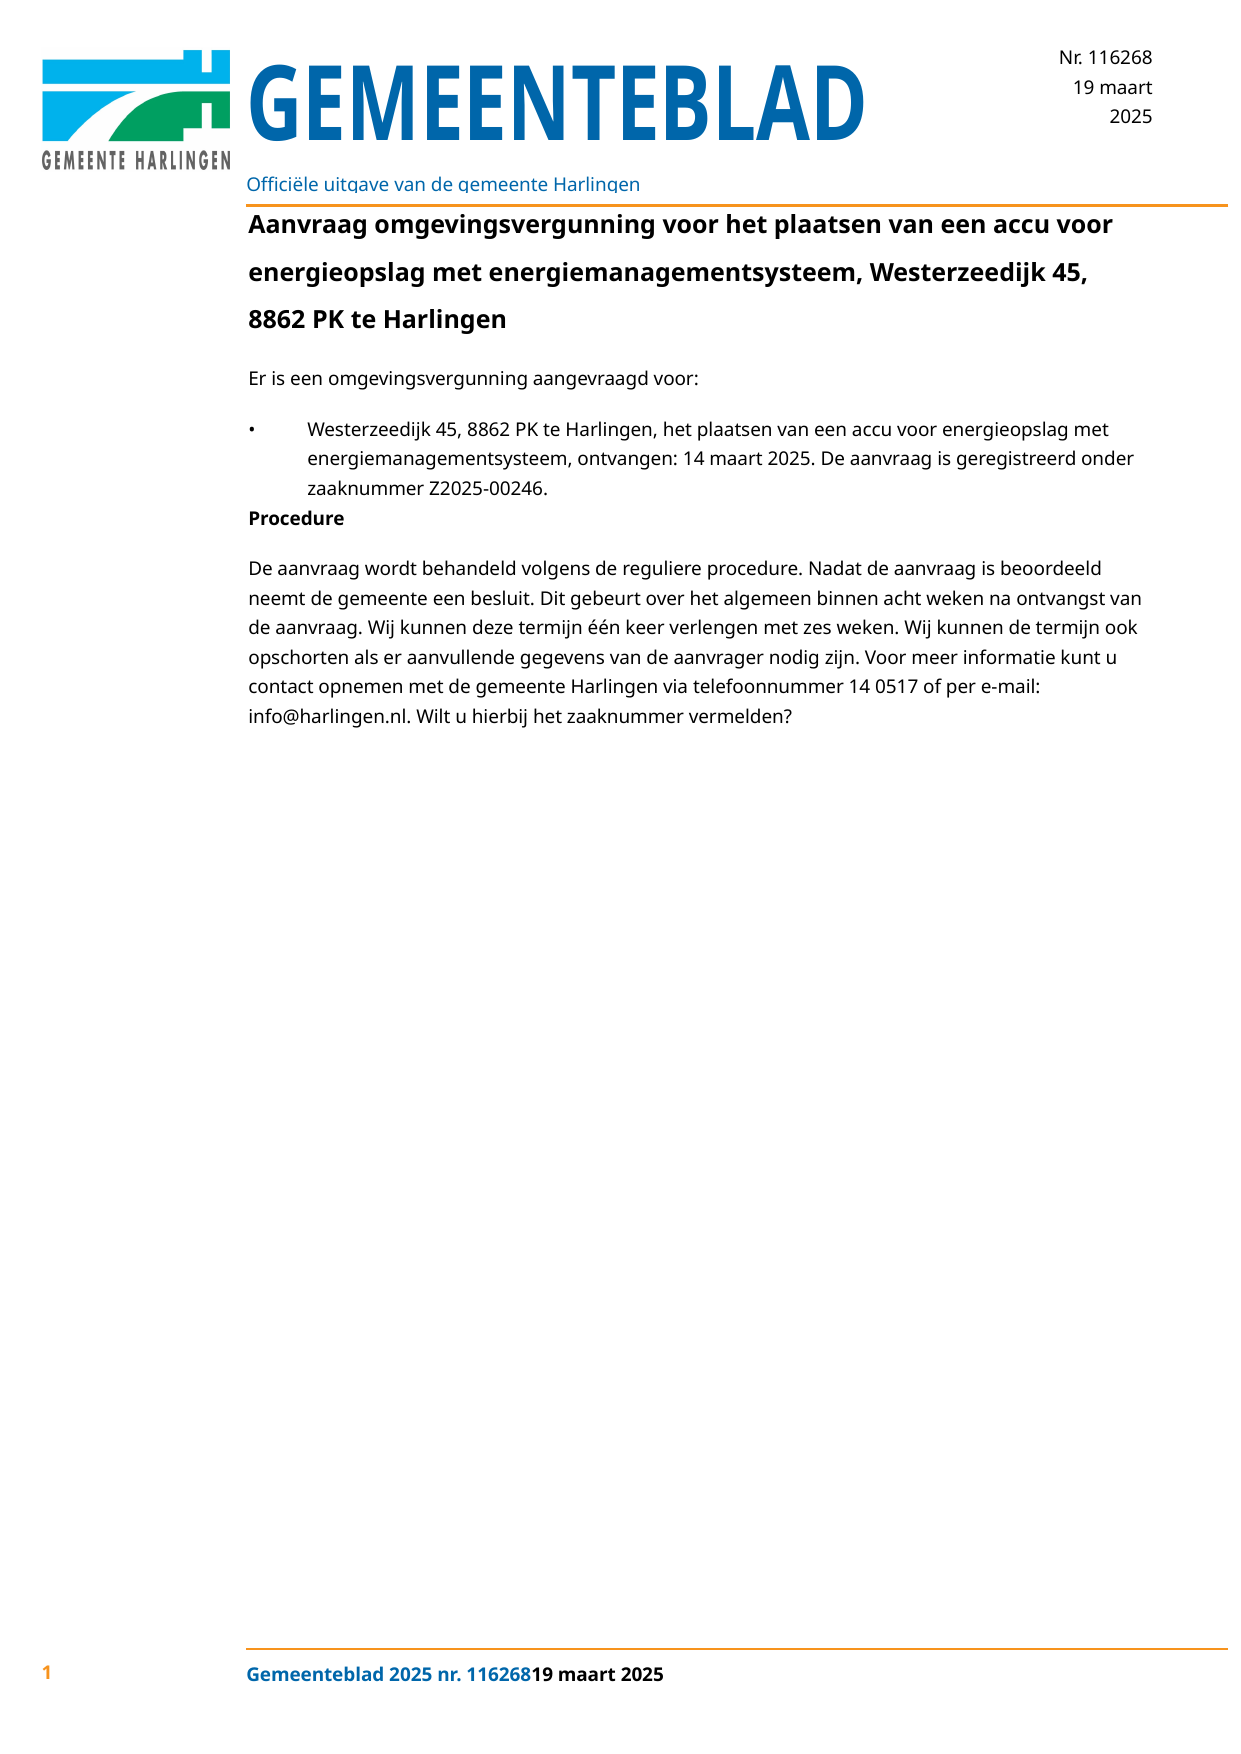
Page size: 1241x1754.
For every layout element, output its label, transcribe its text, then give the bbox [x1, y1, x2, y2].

list Westerzeedijk 45, 8862 PK te Harlingen, het plaatsen van een accu voor energieopslag met energiemanagementsysteem, ontvangen: 14 maart 2025. De aanvraag is geregistreerd onder zaaknummer Z2025-00246. [248, 416, 1152, 501]
text Er is een omgevingsvergunning aangevraagd voor: [248, 366, 1152, 391]
text Aanvraag omgevingsvergunning voor het plaatsen van een accu voor energieopslag met energiemanagementsysteem, Westerzeedijk 45, 8862 PK te Harlingen [248, 207, 1152, 336]
picture [41, 47, 231, 172]
text Procedure [248, 505, 1152, 530]
text De aanvraag wordt behandeld volgens de reguliere procedure. Nadat de aanvraag is beoordeeld neemt de gemeente een besluit. Dit gebeurt over het algemeen binnen acht weken na ontvangst van de aanvraag. Wij kunnen deze termijn één keer verlengen met zes weken. Wij kunnen de termijn ook opschorten als er aanvullende gegevens van de aanvrager nodig zijn. Voor meer informatie kunt u contact opnemen met de gemeente Harlingen via telefoonnummer 14 0517 of per e-mail: info@harlingen.nl. Wilt u hierbij het zaaknummer vermelden? [248, 555, 1152, 729]
